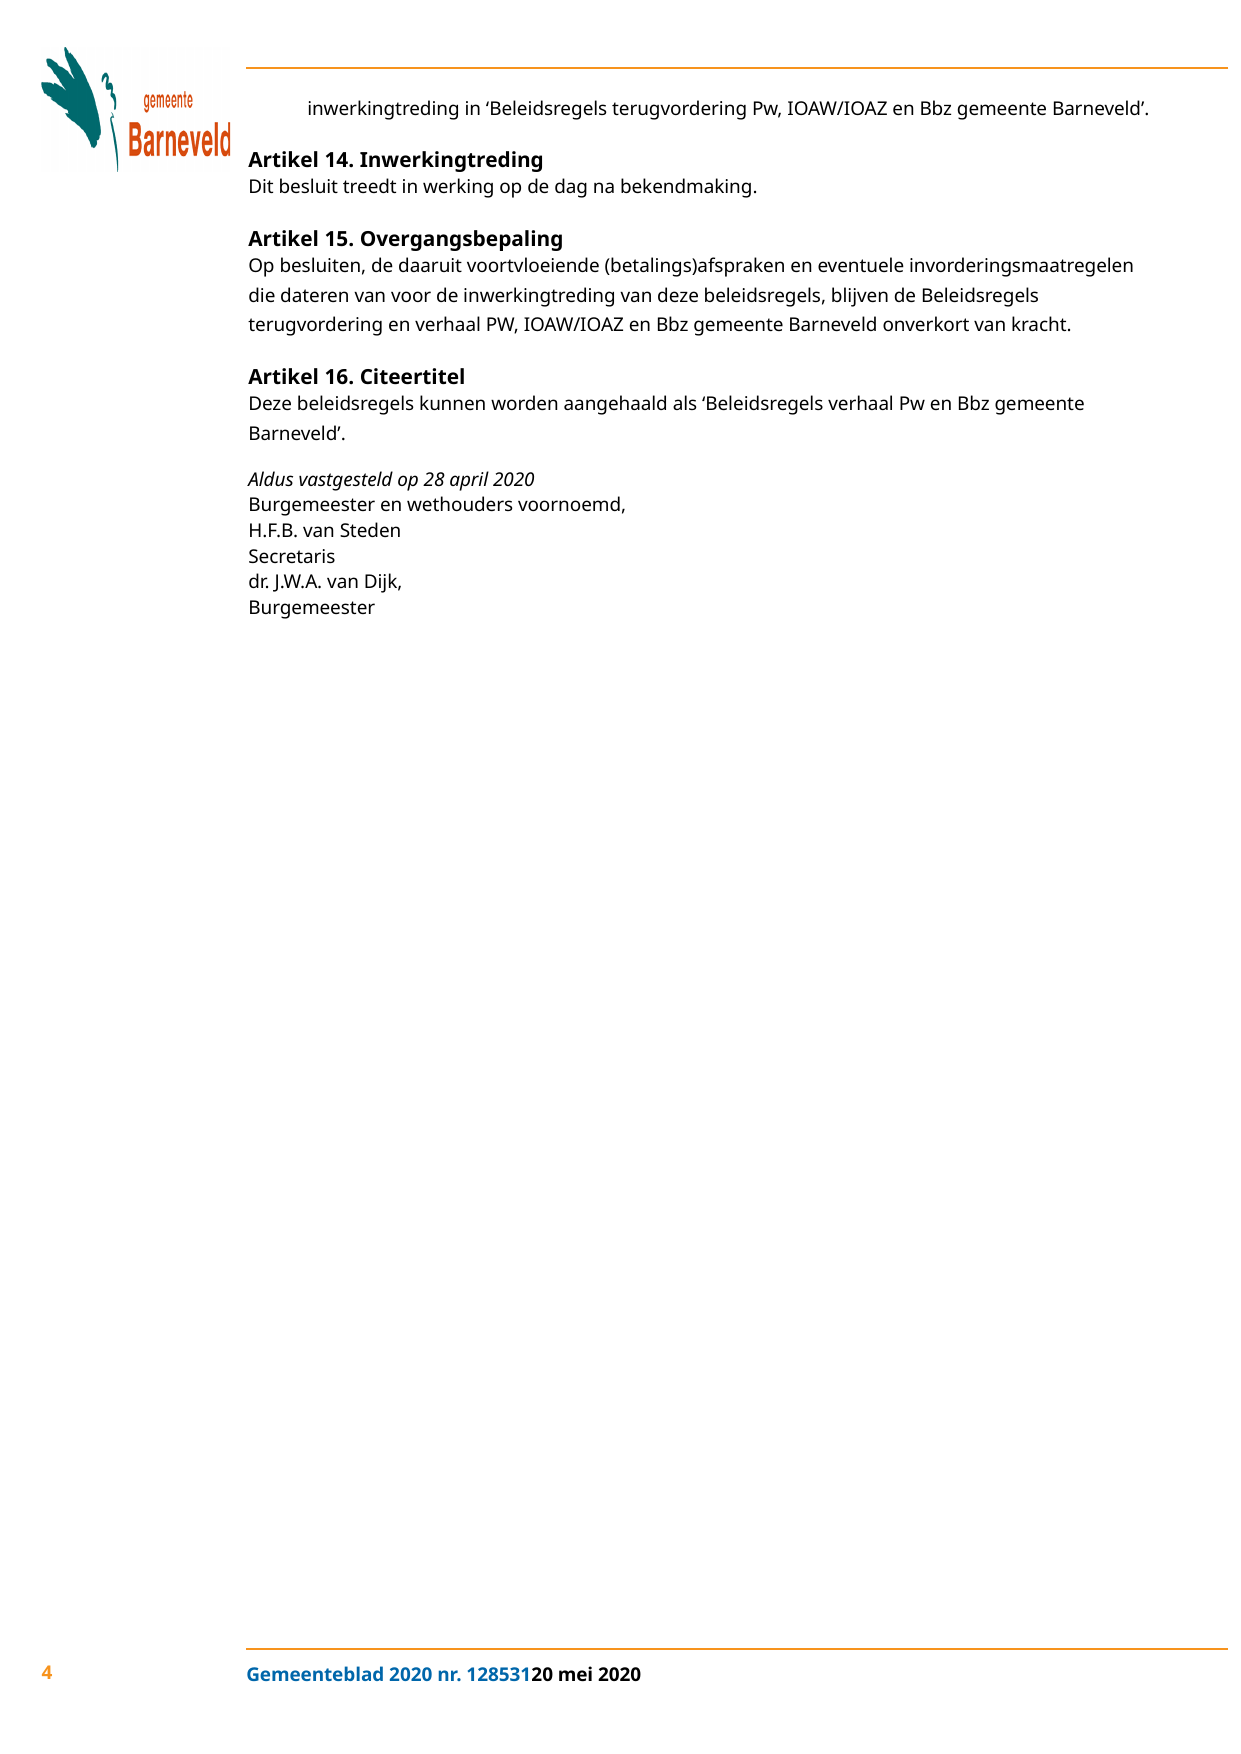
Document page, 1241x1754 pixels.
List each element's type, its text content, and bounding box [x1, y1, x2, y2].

text H.F.B. van Steden [248, 517, 1152, 543]
text Aldus vastgesteld op 28 april 2020 [248, 466, 1152, 491]
text Dit besluit treedt in werking op de dag na bekendmaking. [248, 174, 1152, 199]
list inwerkingtreding in ‘Beleidsregels terugvordering Pw, IOAW/IOAZ en Bbz gemeente Barneveld’. [248, 95, 1152, 121]
picture [41, 47, 231, 172]
text Deze beleidsregels kunnen worden aangehaald als ‘Beleidsregels verhaal Pw en Bbz gemeente Barneveld’. [248, 391, 1152, 446]
text Burgemeester en wethouders voornoemd, [248, 491, 1152, 517]
text Secretaris [248, 543, 1152, 569]
text dr. J.W.A. van Dijk, [248, 569, 1152, 594]
text Artikel 15. Overgangsbepaling [248, 224, 1152, 252]
text Burgemeester [248, 594, 1152, 620]
text Artikel 16. Citeertitel [248, 362, 1152, 391]
text Artikel 14. Inwerkingtreding [248, 145, 1152, 174]
text Op besluiten, de daaruit voortvloeiende (betalings)afspraken en eventuele invorderingsmaatregelen die dateren van voor de inwerkingtreding van deze beleidsregels, blijven de Beleidsregels terugvordering en verhaal PW, IOAW/IOAZ en Bbz gemeente Barneveld onverkort van kracht. [248, 252, 1152, 337]
